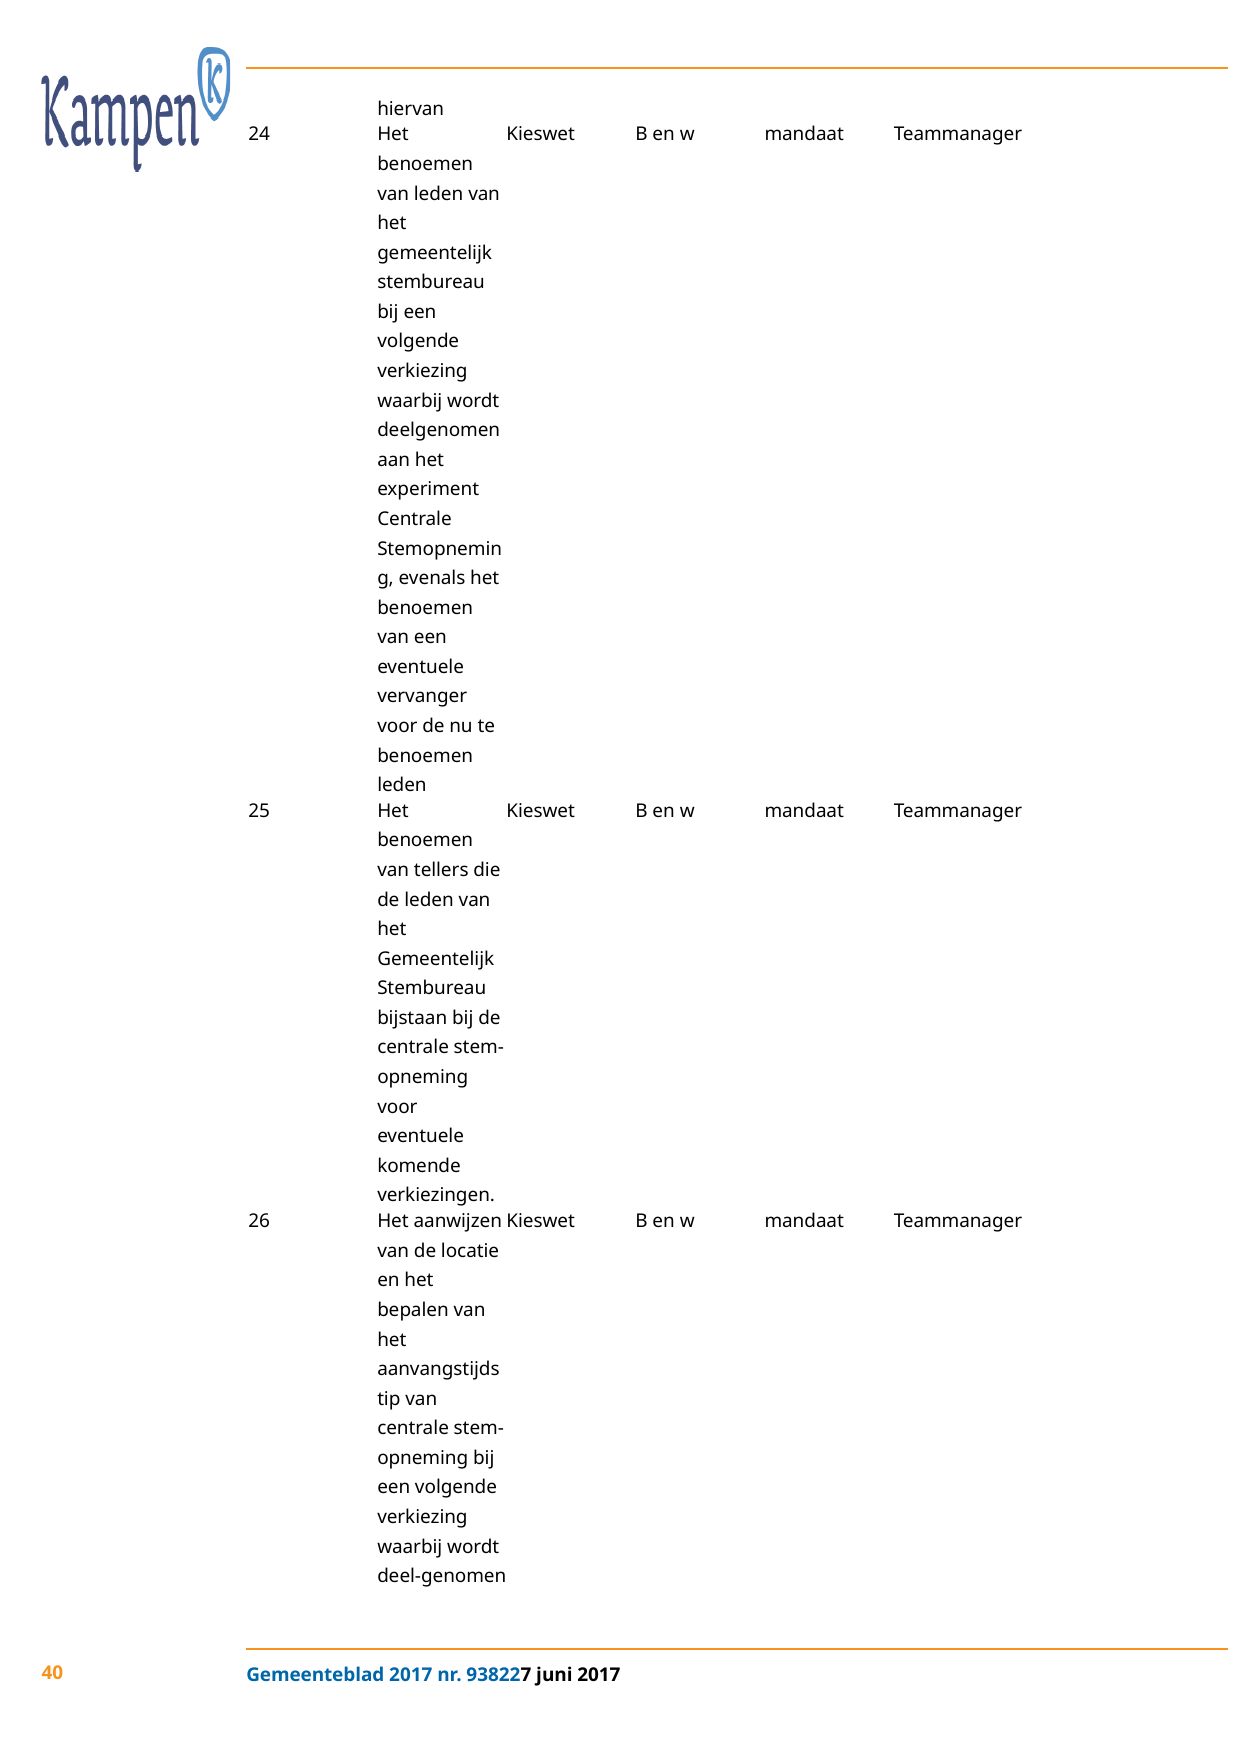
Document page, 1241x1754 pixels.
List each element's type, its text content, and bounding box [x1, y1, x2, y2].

table_cell [248, 95, 377, 121]
table_cell Kieswet [506, 1208, 635, 1588]
table_cell 26 [248, 1208, 377, 1588]
table_cell [1023, 797, 1152, 1207]
table_cell 24 [248, 121, 377, 797]
table_cell hiervan [377, 95, 506, 121]
table_cell [1023, 121, 1152, 797]
table_cell B en w [635, 797, 764, 1207]
picture [41, 47, 231, 172]
table_cell [1023, 1208, 1152, 1588]
table_cell B en w [635, 121, 764, 797]
table_cell 25 [248, 797, 377, 1207]
table_cell Het aanwijzen van de locatie en het bepalen van het aanvangstijdstip van centrale stem-opneming bij een volgende verkiezing waarbij wordt deel-genomen [377, 1208, 506, 1588]
table_cell mandaat [764, 797, 893, 1207]
table_cell Teammanager [894, 797, 1022, 1207]
table_cell Teammanager [894, 121, 1022, 797]
table_cell [764, 95, 893, 121]
table_cell [635, 95, 764, 121]
table_cell mandaat [764, 1208, 893, 1588]
table_cell mandaat [764, 121, 893, 797]
table_cell [1023, 95, 1152, 121]
table_cell B en w [635, 1208, 764, 1588]
table_cell [894, 95, 1022, 121]
table_cell Het benoemen van tellers die de leden van het Gemeentelijk Stembureau bijstaan bij de centrale stem-opneming voor eventuele komende verkiezingen. [377, 797, 506, 1207]
table_cell Teammanager [894, 1208, 1022, 1588]
table_cell Kieswet [506, 121, 635, 797]
table_cell [506, 95, 635, 121]
table_cell Kieswet [506, 797, 635, 1207]
table_cell Het benoemen van leden van het gemeentelijk stembureau bij een volgende verkiezing waarbij wordt deelgenomen aan het experiment Centrale Stemopneming, evenals het benoemen van een eventuele vervanger voor de nu te benoemen leden [377, 121, 506, 797]
